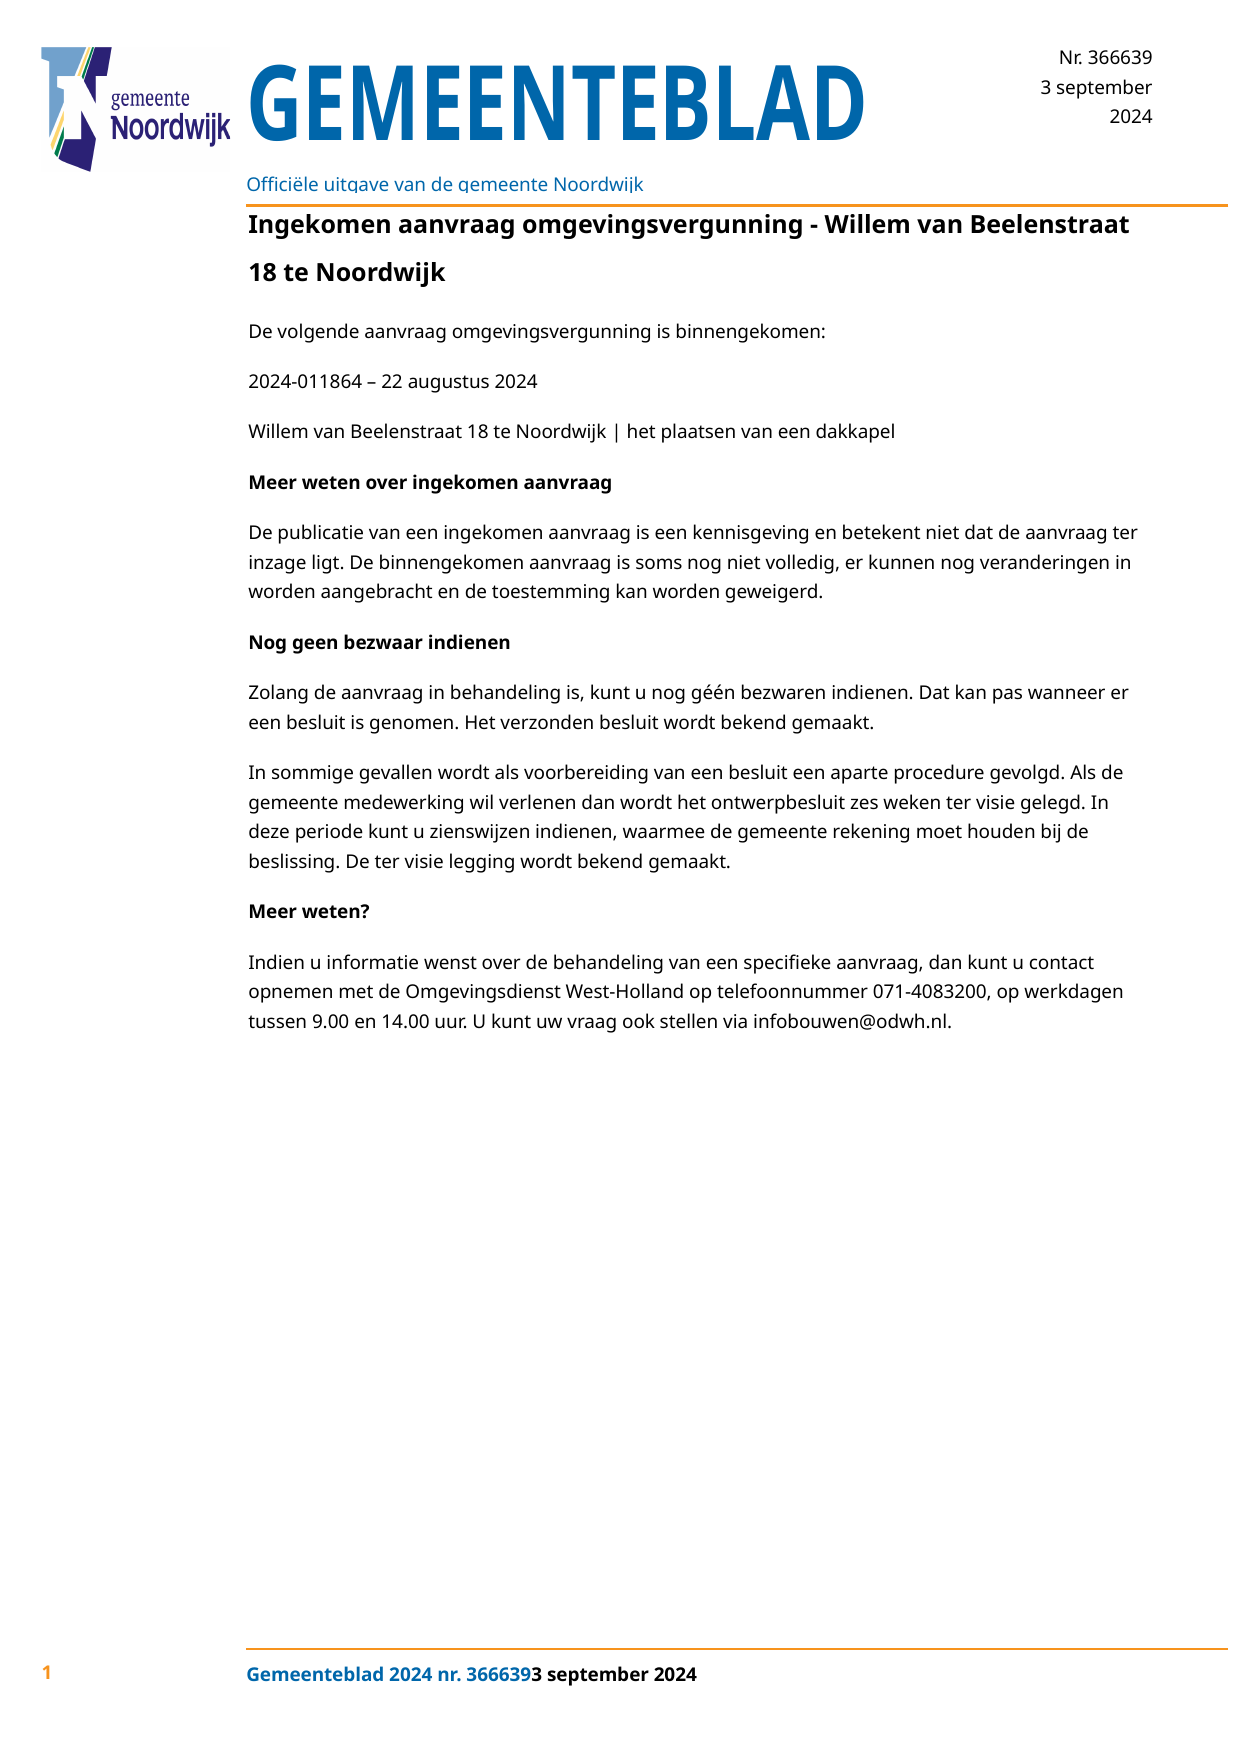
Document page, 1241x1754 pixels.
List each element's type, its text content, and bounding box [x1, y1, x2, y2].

picture [41, 47, 231, 172]
text De volgende aanvraag omgevingsvergunning is binnengekomen: [248, 318, 1152, 344]
text Willem van Beelenstraat 18 te Noordwijk | het plaatsen van een dakkapel [248, 419, 1152, 444]
text In sommige gevallen wordt als voorbereiding van een besluit een aparte procedure gevolgd. Als de gemeente medewerking wil verlenen dan wordt het ontwerpbesluit zes weken ter visie gelegd. In deze periode kunt u zienswijzen indienen, waarmee de gemeente rekening moet houden bij de beslissing. De ter visie legging wordt bekend gemaakt. [248, 759, 1152, 874]
text Meer weten? [248, 899, 1152, 924]
text De publicatie van een ingekomen aanvraag is een kennisgeving en betekent niet dat de aanvraag ter inzage ligt. De binnengekomen aanvraag is soms nog niet volledig, er kunnen nog veranderingen in worden aangebracht en de toestemming kan worden geweigerd. [248, 519, 1152, 604]
text Ingekomen aanvraag omgevingsvergunning - Willem van Beelenstraat 18 te Noordwijk [248, 207, 1152, 288]
text Zolang de aanvraag in behandeling is, kunt u nog géén bezwaren indienen. Dat kan pas wanneer er een besluit is genomen. Het verzonden besluit wordt bekend gemaakt. [248, 679, 1152, 735]
text Meer weten over ingekomen aanvraag [248, 469, 1152, 495]
text Indien u informatie wenst over de behandeling van een specifieke aanvraag, dan kunt u contact opnemen met de Omgevingsdienst West-Holland op telefoonnummer 071-4083200, op werkdagen tussen 9.00 en 14.00 uur. U kunt uw vraag ook stellen via infobouwen@odwh.nl. [248, 949, 1152, 1034]
text 2024-011864 – 22 augustus 2024 [248, 368, 1152, 394]
text Nog geen bezwaar indienen [248, 629, 1152, 655]
